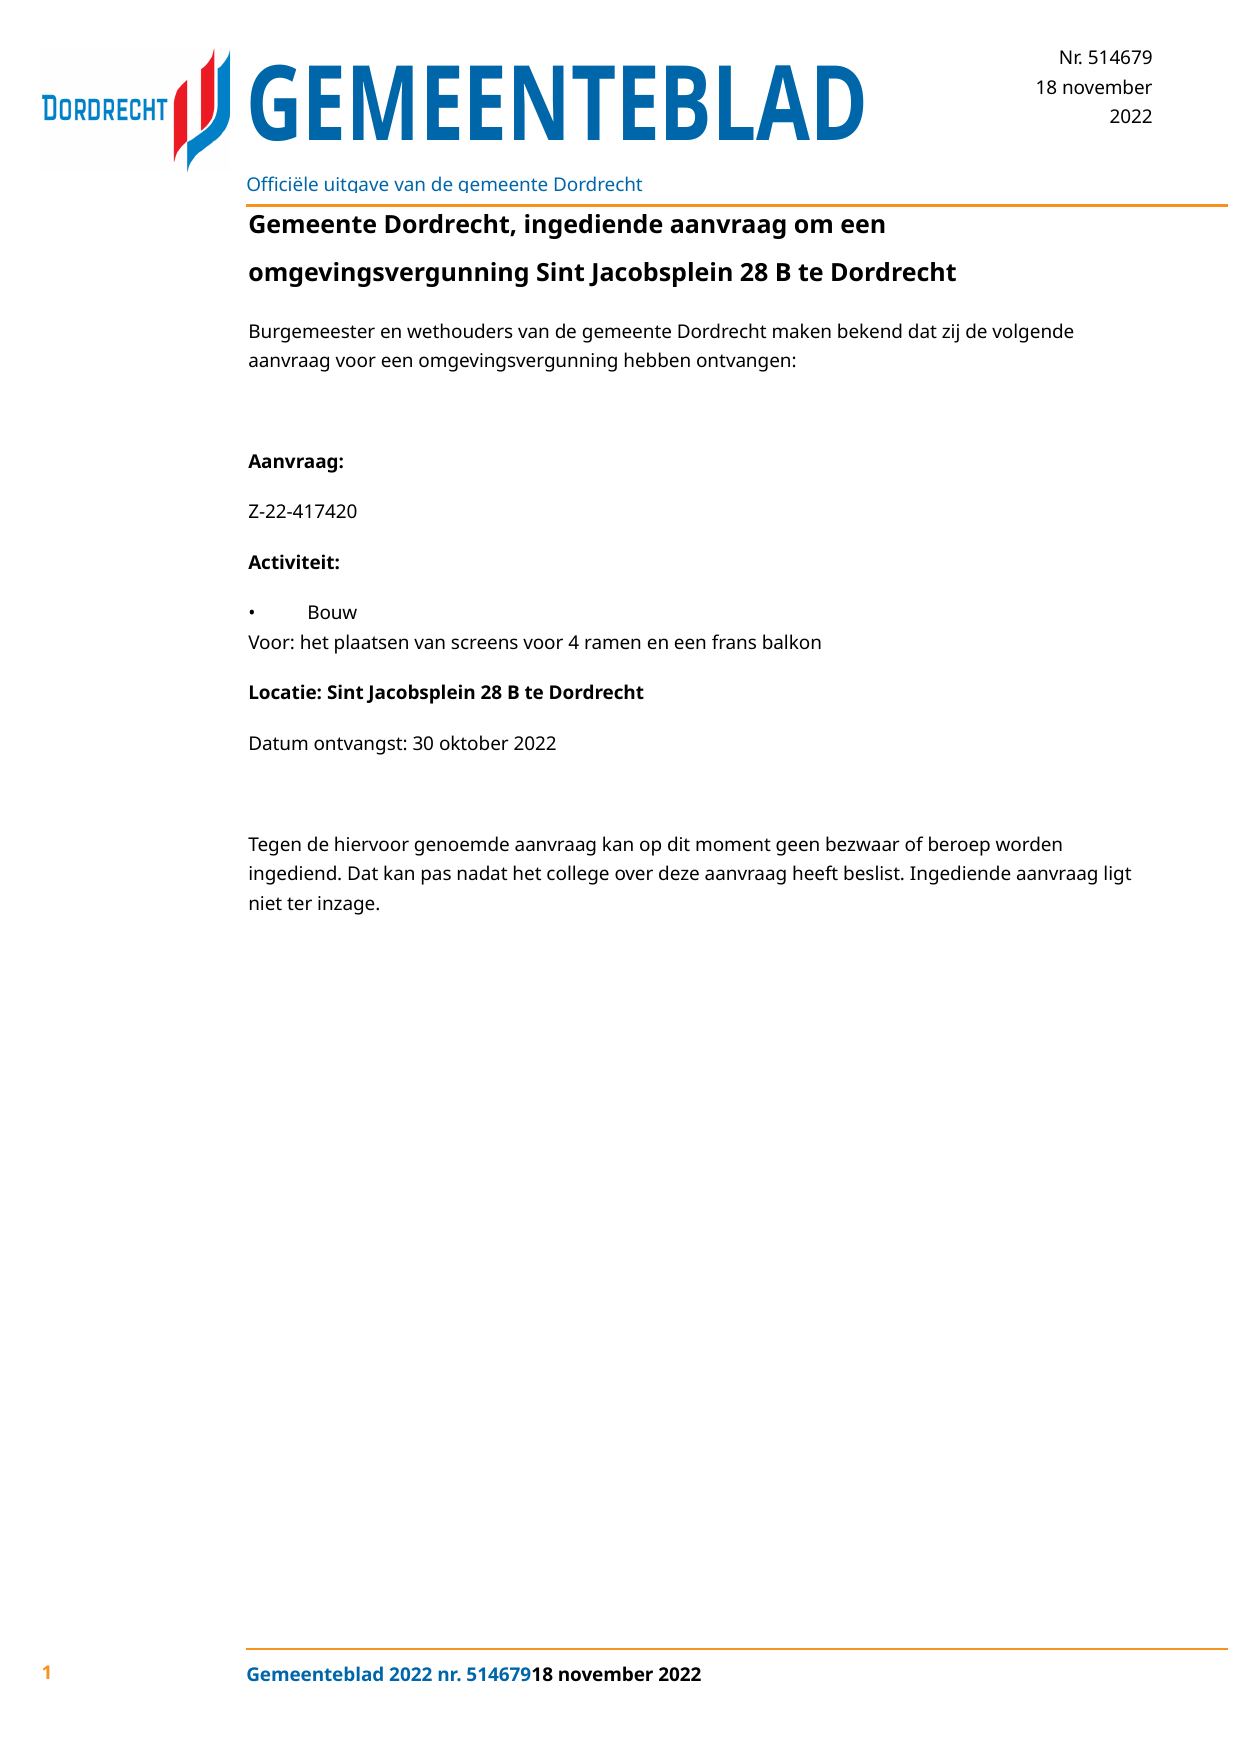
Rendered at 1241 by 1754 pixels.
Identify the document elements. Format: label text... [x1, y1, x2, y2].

text Voor: het plaatsen van screens voor 4 ramen en een frans balkon [248, 629, 1152, 655]
list Bouw [248, 599, 1152, 625]
text Tegen de hiervoor genoemde aanvraag kan op dit moment geen bezwaar of beroep worden ingediend. Dat kan pas nadat het college over deze aanvraag heeft beslist. Ingediende aanvraag ligt niet ter inzage. [248, 831, 1152, 916]
text Z-22-417420 [248, 499, 1152, 524]
text Gemeente Dordrecht, ingediende aanvraag om een omgevingsvergunning Sint Jacobsplein 28 B te Dordrecht [248, 207, 1152, 288]
text Aanvraag: [248, 448, 1152, 474]
text Burgemeester en wethouders van de gemeente Dordrecht maken bekend dat zij de volgende aanvraag voor een omgevingsvergunning hebben ontvangen: [248, 318, 1152, 373]
picture [41, 47, 231, 172]
text Locatie: Sint Jacobsplein 28 B te Dordrecht [248, 679, 1152, 705]
text Activiteit: [248, 549, 1152, 575]
text Datum ontvangst: 30 oktober 2022 [248, 730, 1152, 756]
